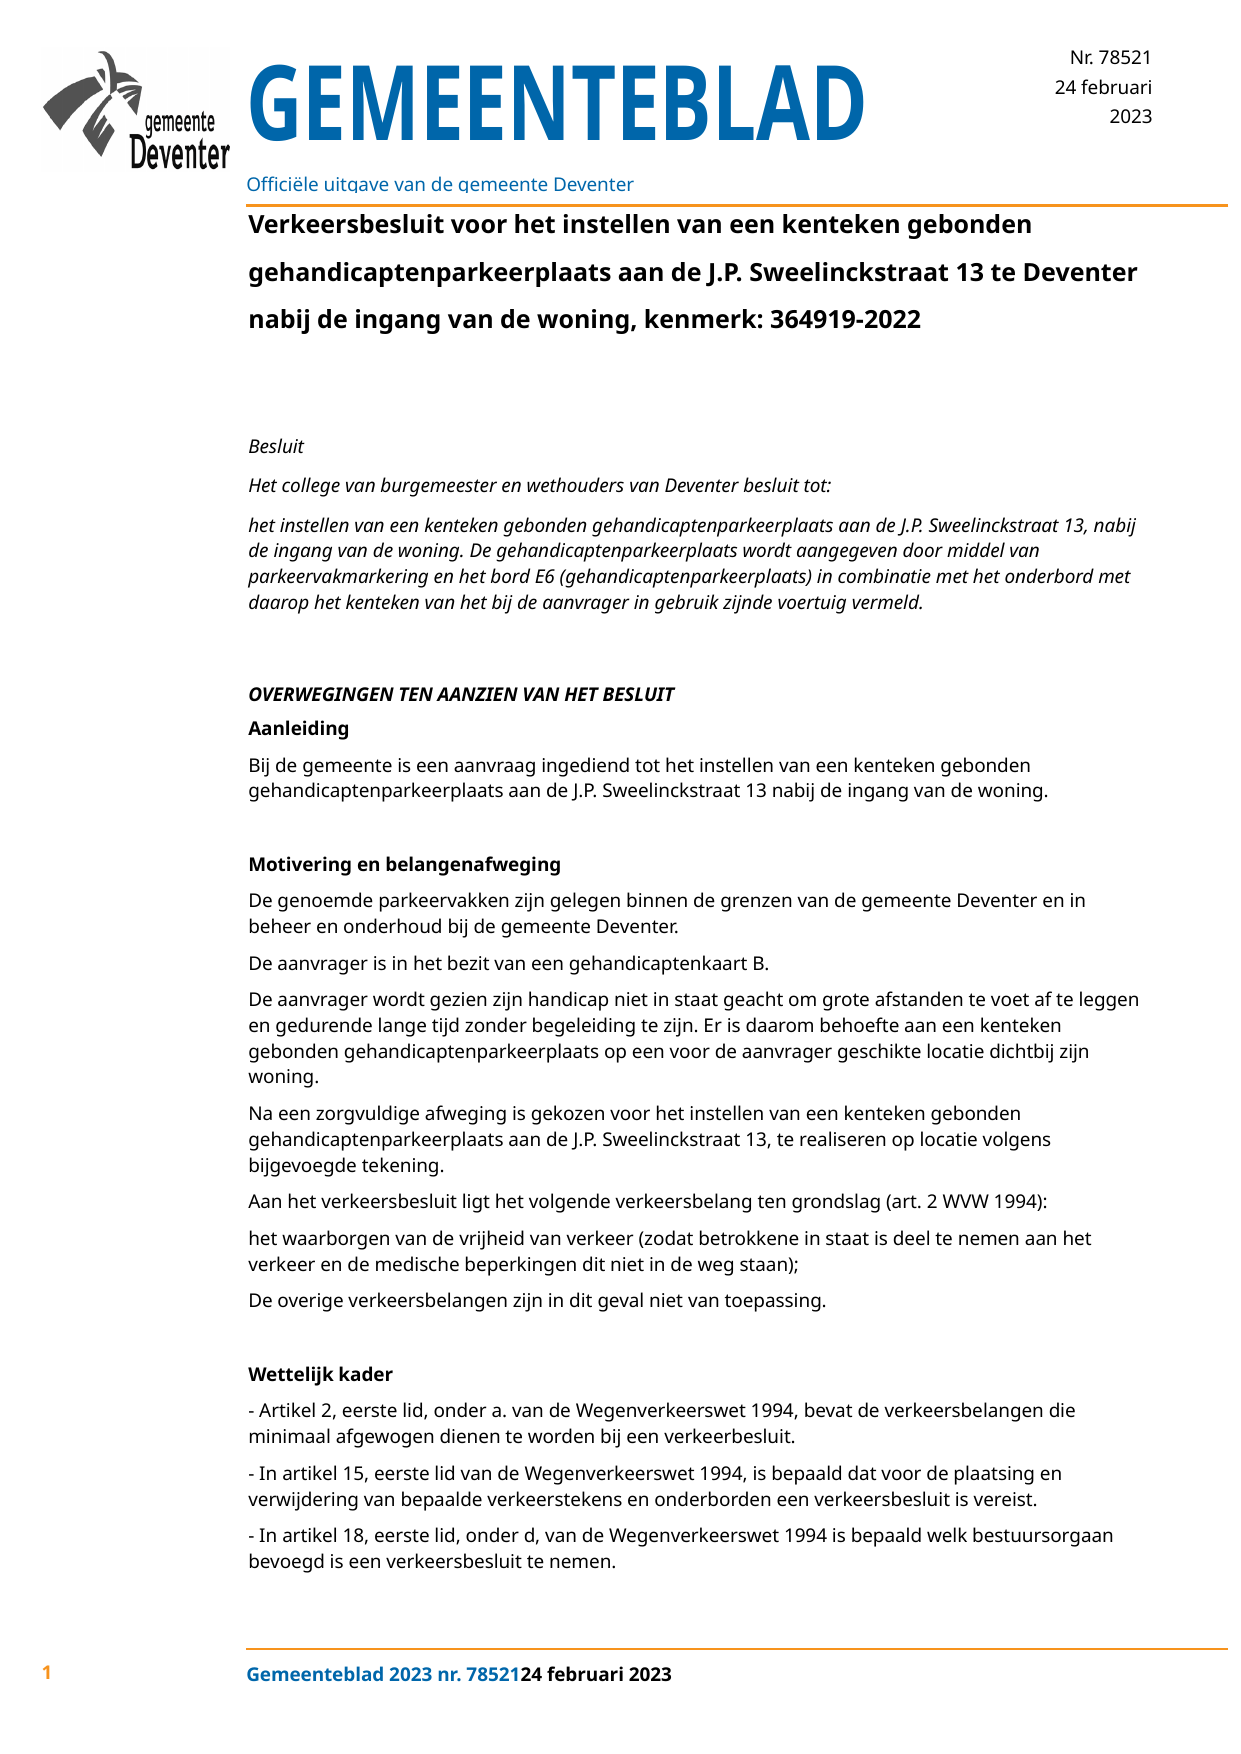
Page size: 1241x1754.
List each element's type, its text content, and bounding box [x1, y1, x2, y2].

text OVERWEGINGEN TEN AANZIEN VAN HET BESLUIT [248, 681, 1152, 707]
text Het college van burgemeester en wethouders van Deventer besluit tot: [248, 472, 1152, 498]
text - Artikel 2, eerste lid, onder a. van de Wegenverkeerswet 1994, bevat de verkeersbelangen die minimaal afgewogen dienen te worden bij een verkeerbesluit. [248, 1398, 1152, 1449]
text Na een zorgvuldige afweging is gekozen voor het instellen van een kenteken gebonden gehandicaptenparkeerplaats aan de J.P. Sweelinckstraat 13, te realiseren op locatie volgens bijgevoegde tekening. [248, 1100, 1152, 1178]
text Bij de gemeente is een aanvraag ingediend tot het instellen van een kenteken gebonden gehandicaptenparkeerplaats aan de J.P. Sweelinckstraat 13 nabij de ingang van de woning. [248, 752, 1152, 803]
text - In artikel 18, eerste lid, onder d, van de Wegenverkeerswet 1994 is bepaald welk bestuursorgaan bevoegd is een verkeersbesluit te nemen. [248, 1522, 1152, 1574]
text Aanleiding [248, 715, 1152, 741]
text De genoemde parkeervakken zijn gelegen binnen de grenzen van de gemeente Deventer en in beheer en onderhoud bij de gemeente Deventer. [248, 887, 1152, 939]
text Aan het verkeersbesluit ligt het volgende verkeersbelang ten grondslag (art. 2 WVW 1994): [248, 1188, 1152, 1214]
text het instellen van een kenteken gebonden gehandicaptenparkeerplaats aan de J.P. Sweelinckstraat 13, nabij de ingang van de woning. De gehandicaptenparkeerplaats wordt aangegeven door middel van parkeervakmarkering en het bord E6 (gehandicaptenparkeerplaats) in combinatie met het onderbord met daarop het kenteken van het bij de aanvrager in gebruik zijnde voertuig vermeld. [248, 512, 1152, 615]
text De aanvrager is in het bezit van een gehandicaptenkaart B. [248, 950, 1152, 976]
text Wettelijk kader [248, 1361, 1152, 1387]
text De overige verkeersbelangen zijn in dit geval niet van toepassing. [248, 1288, 1152, 1313]
picture [41, 47, 231, 172]
text Verkeersbesluit voor het instellen van een kenteken gebonden gehandicaptenparkeerplaats aan de J.P. Sweelinckstraat 13 te Deventer nabij de ingang van de woning, kenmerk: 364919-2022 [248, 207, 1152, 336]
text het waarborgen van de vrijheid van verkeer (zodat betrokkene in staat is deel te nemen aan het verkeer en de medische beperkingen dit niet in de weg staan); [248, 1225, 1152, 1277]
text - In artikel 15, eerste lid van de Wegenverkeerswet 1994, is bepaald dat voor de plaatsing en verwijdering van bepaalde verkeerstekens en onderborden een verkeersbesluit is vereist. [248, 1460, 1152, 1511]
text Besluit [248, 433, 1152, 459]
text De aanvrager wordt gezien zijn handicap niet in staat geacht om grote afstanden te voet af te leggen en gedurende lange tijd zonder begeleiding te zijn. Er is daarom behoefte aan een kenteken gebonden gehandicaptenparkeerplaats op een voor de aanvrager geschikte locatie dichtbij zijn woning. [248, 987, 1152, 1089]
text Motivering en belangenafweging [248, 851, 1152, 877]
